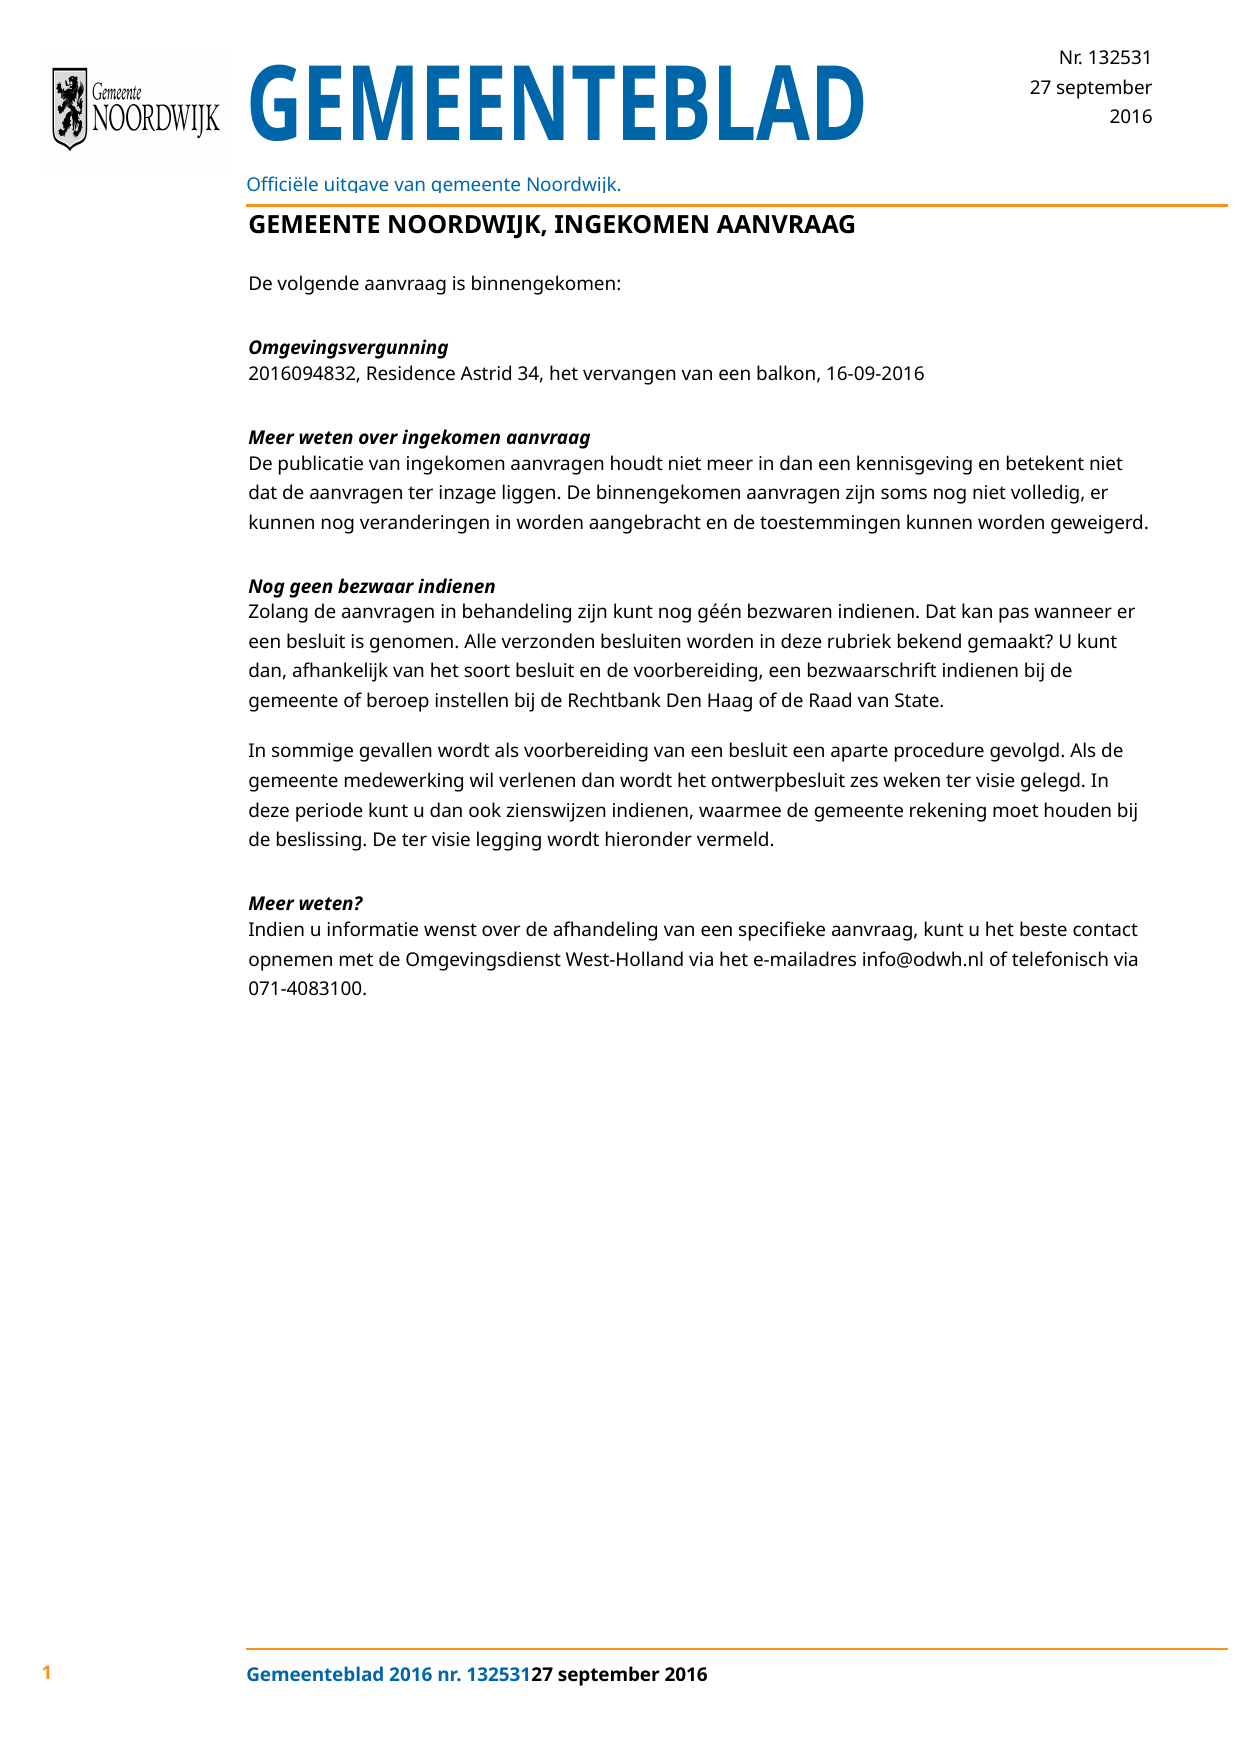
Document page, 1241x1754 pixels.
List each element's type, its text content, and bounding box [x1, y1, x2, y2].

text Meer weten over ingekomen aanvraag [248, 424, 1152, 450]
text De publicatie van ingekomen aanvragen houdt niet meer in dan een kennisgeving en betekent niet dat de aanvragen ter inzage liggen. De binnengekomen aanvragen zijn soms nog niet volledig, er kunnen nog veranderingen in worden aangebracht en de toestemmingen kunnen worden geweigerd. [248, 450, 1152, 534]
text Omgevingsvergunning [248, 334, 1152, 360]
text Zolang de aanvragen in behandeling zijn kunt nog géén bezwaren indienen. Dat kan pas wanneer er een besluit is genomen. Alle verzonden besluiten worden in deze rubriek bekend gemaakt? U kunt dan, afhankelijk van het soort besluit en de voorbereiding, een bezwaarschrift indienen bij de gemeente of beroep instellen bij de Rechtbank Den Haag of de Raad van State. [248, 598, 1152, 713]
text Meer weten? [248, 890, 1152, 916]
text 2016094832, Residence Astrid 34, het vervangen van een balkon, 16-09-2016 [248, 360, 1152, 386]
text GEMEENTE NOORDWIJK, INGEKOMEN AANVRAAG [248, 207, 1152, 241]
text Indien u informatie wenst over de afhandeling van een specifieke aanvraag, kunt u het beste contact opnemen met de Omgevingsdienst West-Holland via het e-mailadres info@odwh.nl of telefonisch via 071-4083100. [248, 916, 1152, 1001]
picture [41, 47, 231, 172]
text De volgende aanvraag is binnengekomen: [248, 270, 1152, 296]
text In sommige gevallen wordt als voorbereiding van een besluit een aparte procedure gevolgd. Als de gemeente medewerking wil verlenen dan wordt het ontwerpbesluit zes weken ter visie gelegd. In deze periode kunt u dan ook zienswijzen indienen, waarmee de gemeente rekening moet houden bij de beslissing. De ter visie legging wordt hieronder vermeld. [248, 738, 1152, 852]
text Nog geen bezwaar indienen [248, 573, 1152, 598]
